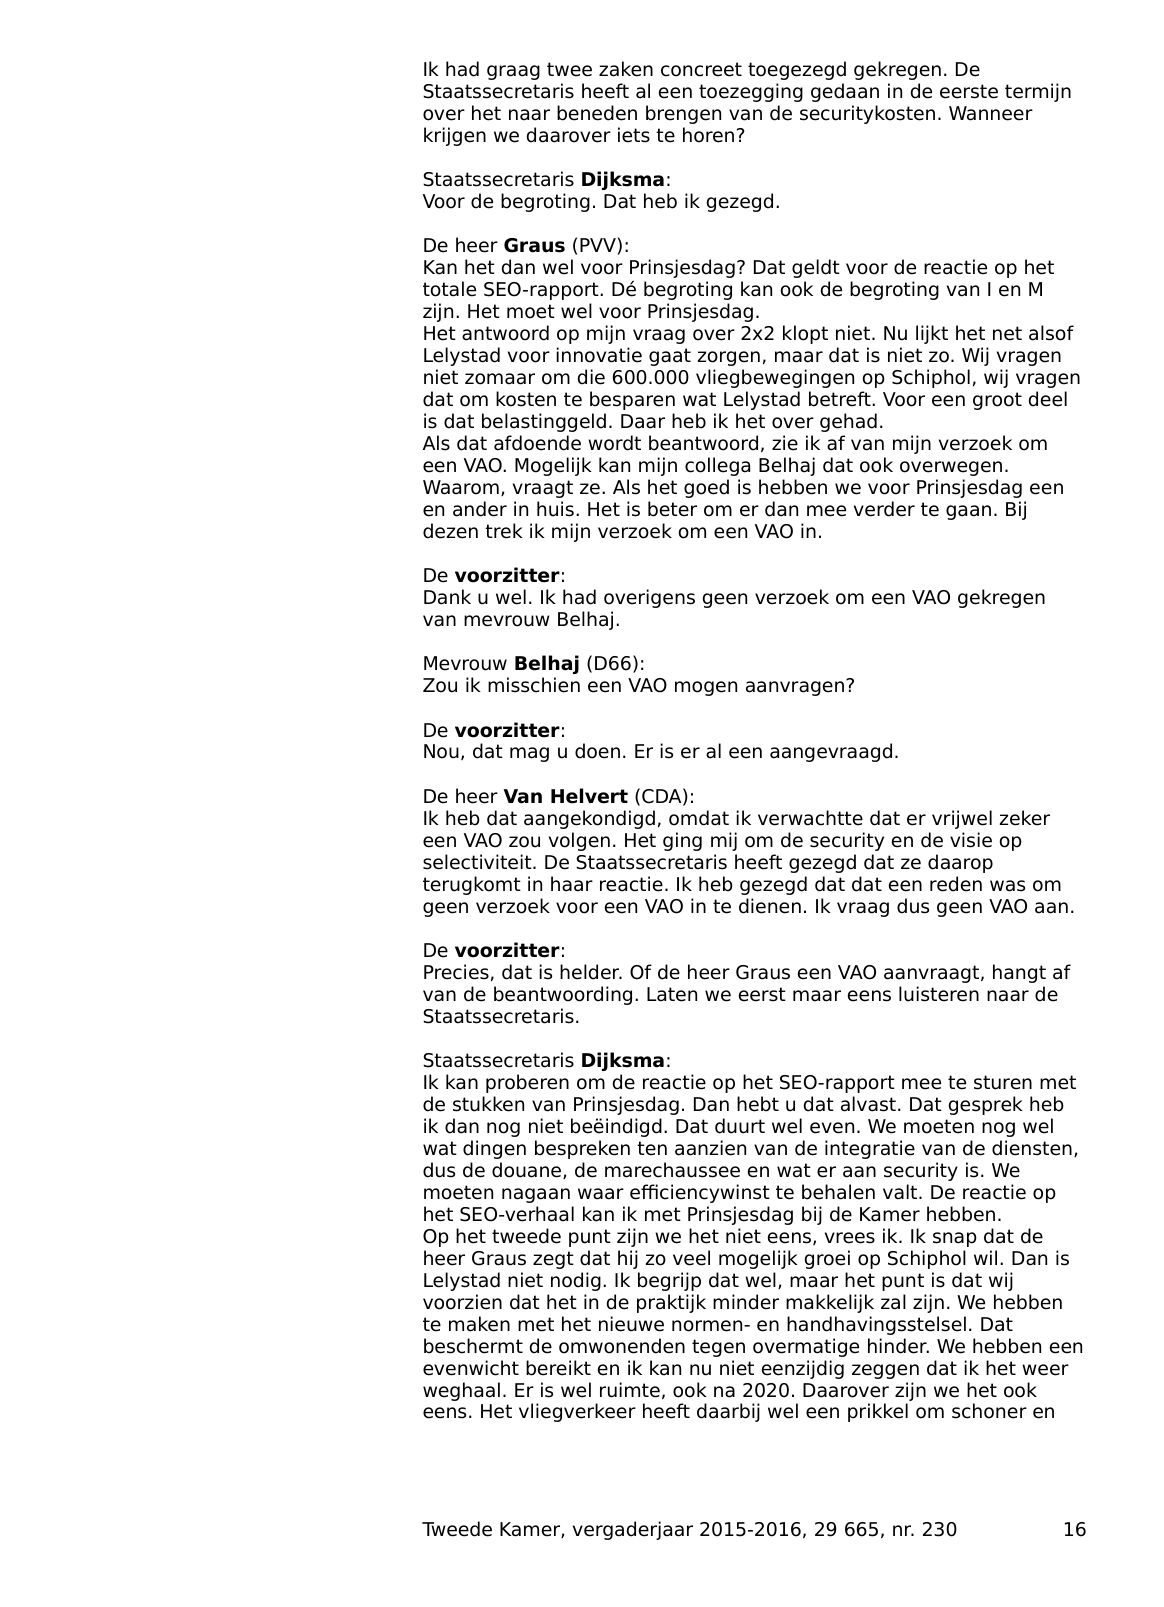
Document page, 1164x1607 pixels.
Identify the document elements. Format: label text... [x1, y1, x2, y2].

text Ik had graag twee zaken concreet toegezegd gekregen. De Staatssecretaris heeft al een toezegging gedaan in de eerste termijn over het naar beneden brengen van de securitykosten. Wanneer krijgen we daarover iets te horen? [422, 59, 1087, 147]
text Mevrouw Belhaj (D66): [422, 653, 1087, 675]
text De voorzitter: [422, 940, 1087, 962]
text Staatssecretaris Dijksma: [422, 1050, 1087, 1072]
text Precies, dat is helder. Of de heer Graus een VAO aanvraagt, hangt af van de beantwoording. Laten we eerst maar eens luisteren naar de Staatssecretaris. [422, 962, 1087, 1028]
text Zou ik misschien een VAO mogen aanvragen? [422, 675, 1087, 697]
text De heer Van Helvert (CDA): [422, 786, 1087, 808]
text Dank u wel. Ik had overigens geen verzoek om een VAO gekregen van mevrouw Belhaj. [422, 587, 1087, 631]
text Op het tweede punt zijn we het niet eens, vrees ik. Ik snap dat de heer Graus zegt dat hij zo veel mogelijk groei op Schiphol wil. Dan is Lelystad niet nodig. Ik begrijp dat wel, maar het punt is dat wij voorzien dat het in de praktijk minder makkelijk zal zijn. We hebben te maken met het nieuwe normen- en handhavingsstelsel. Dat beschermt de omwonenden tegen overmatige hinder. We hebben een evenwicht bereikt en ik kan nu niet eenzijdig zeggen dat ik het weer weghaal. Er is wel ruimte, ook na 2020. Daarover zijn we het ook eens. Het vliegverkeer heeft daarbij wel een prikkel om schoner en [422, 1226, 1087, 1423]
text Kan het dan wel voor Prinsjesdag? Dat geldt voor de reactie op het totale SEO-rapport. Dé begroting kan ook de begroting van I en M zijn. Het moet wel voor Prinsjesdag. [422, 257, 1087, 323]
text De voorzitter: [422, 565, 1087, 587]
text De heer Graus (PVV): [422, 235, 1087, 257]
text Voor de begroting. Dat heb ik gezegd. [422, 191, 1087, 213]
text De voorzitter: [422, 719, 1087, 741]
text Als dat afdoende wordt beantwoord, zie ik af van mijn verzoek om een VAO. Mogelijk kan mijn collega Belhaj dat ook overwegen. Waarom, vraagt ze. Als het goed is hebben we voor Prinsjesdag een en ander in huis. Het is beter om er dan mee verder te gaan. Bij dezen trek ik mijn verzoek om een VAO in. [422, 433, 1087, 543]
text Staatssecretaris Dijksma: [422, 169, 1087, 191]
text Ik heb dat aangekondigd, omdat ik verwachtte dat er vrijwel zeker een VAO zou volgen. Het ging mij om de security en de visie op selectiviteit. De Staatssecretaris heeft gezegd dat ze daarop terugkomt in haar reactie. Ik heb gezegd dat dat een reden was om geen verzoek voor een VAO in te dienen. Ik vraag dus geen VAO aan. [422, 808, 1087, 917]
text Ik kan proberen om de reactie op het SEO-rapport mee te sturen met de stukken van Prinsjesdag. Dan hebt u dat alvast. Dat gesprek heb ik dan nog niet beëindigd. Dat duurt wel even. We moeten nog wel wat dingen bespreken ten aanzien van de integratie van de diensten, dus de douane, de marechaussee en wat er aan security is. We moeten nagaan waar efficiencywinst te behalen valt. De reactie op het SEO-verhaal kan ik met Prinsjesdag bij de Kamer hebben. [422, 1072, 1087, 1226]
text Nou, dat mag u doen. Er is er al een aangevraagd. [422, 741, 1087, 763]
text Het antwoord op mijn vraag over 2x2 klopt niet. Nu lijkt het net alsof Lelystad voor innovatie gaat zorgen, maar dat is niet zo. Wij vragen niet zomaar om die 600.000 vliegbewegingen op Schiphol, wij vragen dat om kosten te besparen wat Lelystad betreft. Voor een groot deel is dat belastinggeld. Daar heb ik het over gehad. [422, 323, 1087, 433]
